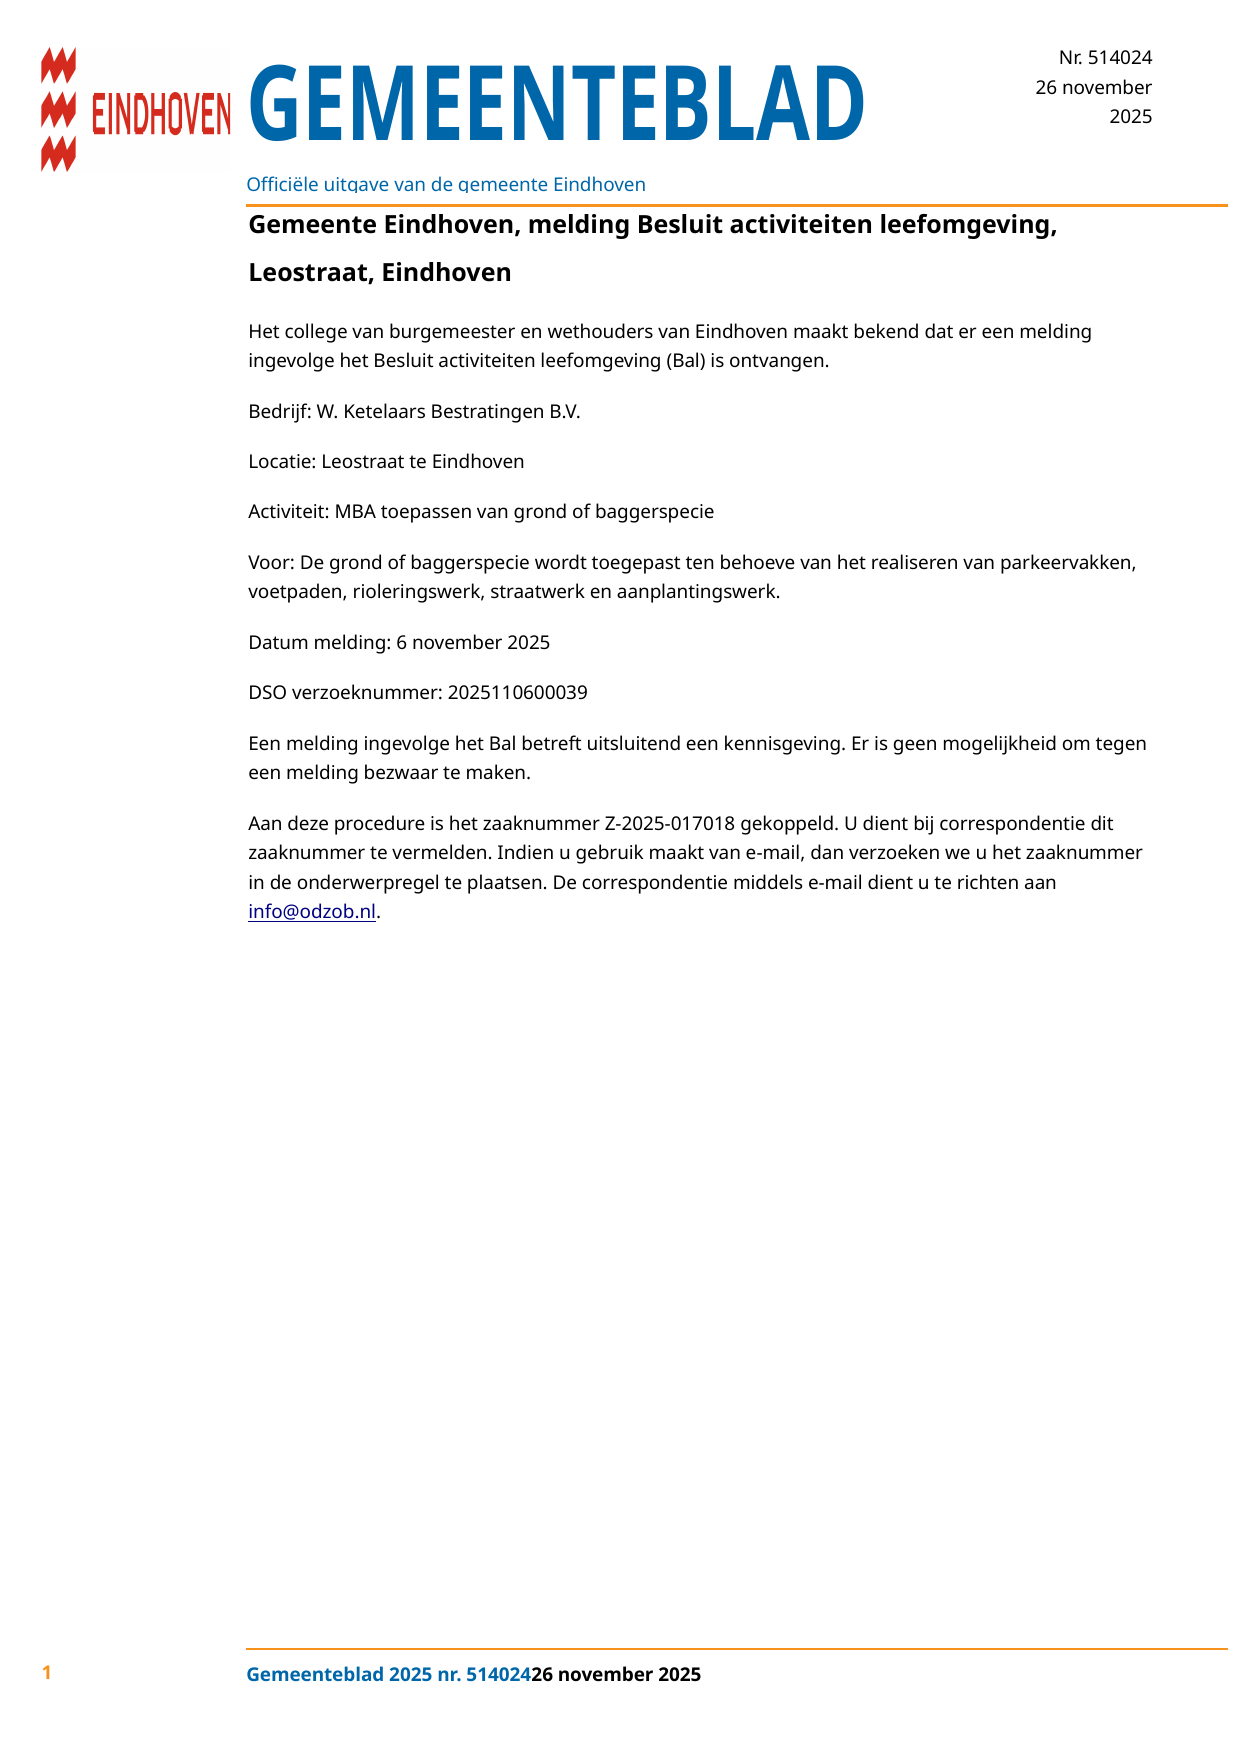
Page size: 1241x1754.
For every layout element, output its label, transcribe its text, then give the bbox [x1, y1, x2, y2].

text Gemeente Eindhoven, melding Besluit activiteiten leefomgeving, Leostraat, Eindhoven [248, 207, 1152, 288]
text Een melding ingevolge het Bal betreft uitsluitend een kennisgeving. Er is geen mogelijkheid om tegen een melding bezwaar te maken. [248, 730, 1152, 785]
text DSO verzoeknummer: 2025110600039 [248, 679, 1152, 705]
text Locatie: Leostraat te Eindhoven [248, 448, 1152, 474]
text Activiteit: MBA toepassen van grond of baggerspecie [248, 499, 1152, 524]
text Datum melding: 6 november 2025 [248, 629, 1152, 655]
text Voor: De grond of baggerspecie wordt toegepast ten behoeve van het realiseren van parkeervakken, voetpaden, rioleringswerk, straatwerk en aanplantingswerk. [248, 549, 1152, 604]
text Aan deze procedure is het zaaknummer Z-2025-017018 gekoppeld. U dient bij correspondentie dit zaaknummer te vermelden. Indien u gebruik maakt van e-mail, dan verzoeken we u het zaaknummer in de onderwerpregel te plaatsen. De correspondentie middels e-mail dient u te richten aan info@odzob.nl. [248, 810, 1152, 924]
picture [41, 47, 231, 172]
text Het college van burgemeester en wethouders van Eindhoven maakt bekend dat er een melding ingevolge het Besluit activiteiten leefomgeving (Bal) is ontvangen. [248, 318, 1152, 373]
text Bedrijf: W. Ketelaars Bestratingen B.V. [248, 398, 1152, 424]
